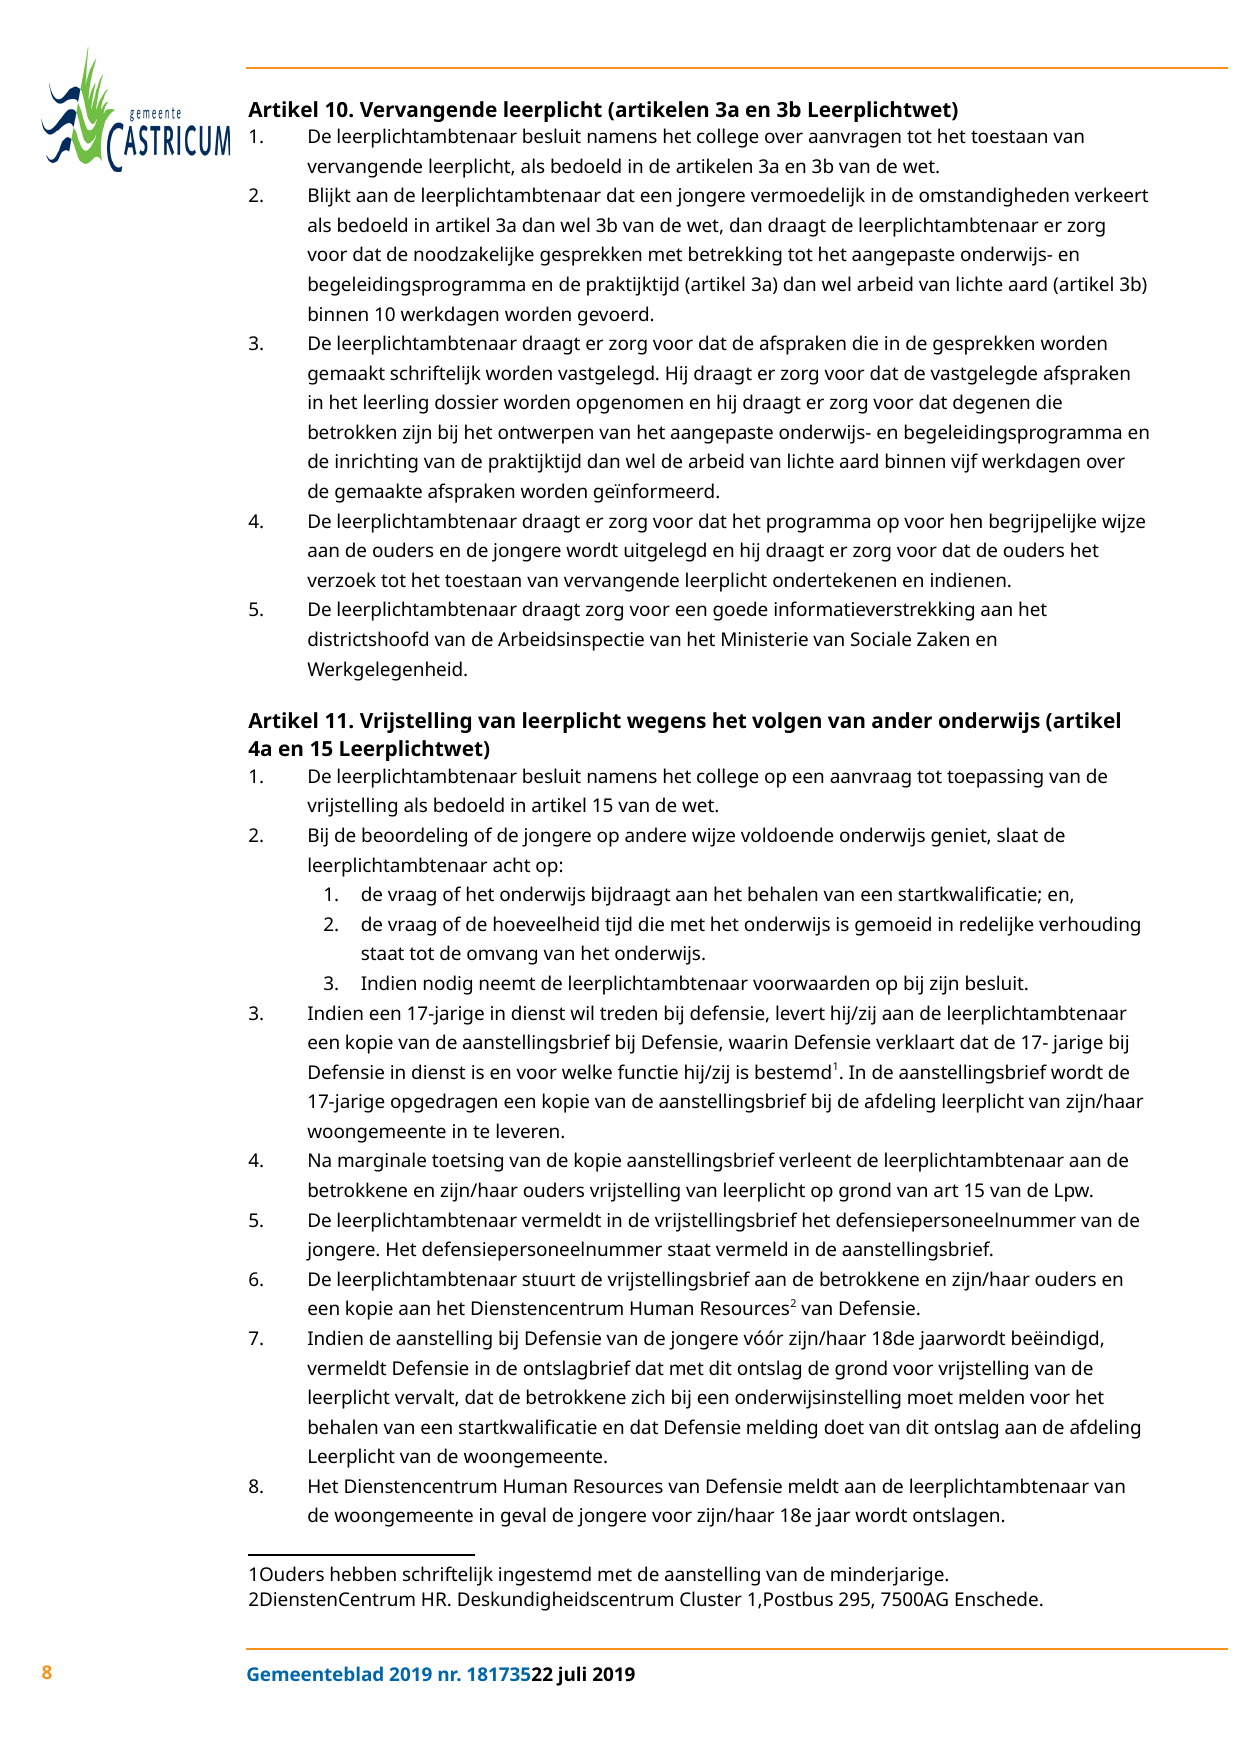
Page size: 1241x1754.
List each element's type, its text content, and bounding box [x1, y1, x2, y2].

list De leerplichtambtenaar draagt zorg voor een goede informatieverstrekking aan het districtshoofd van de Arbeidsinspectie van het Ministerie van Sociale Zaken en Werkgelegenheid. [248, 597, 1152, 681]
text Artikel 11. Vrijstelling van leerplicht wegens het volgen van ander onderwijs (artikel 4a en 15 Leerplichtwet) [248, 706, 1152, 763]
list Ouders hebben schriftelijk ingestemd met de aanstelling van de minderjarige. [248, 1561, 1152, 1586]
list Het Dienstencentrum Human Resources van Defensie meldt aan de leerplichtambtenaar van de woongemeente in geval de jongere voor zijn/haar 18e jaar wordt ontslagen. [248, 1473, 1152, 1528]
list De leerplichtambtenaar stuurt de vrijstellingsbrief aan de betrokkene en zijn/haar ouders en een kopie aan het Dienstencentrum Human Resources van Defensie. [248, 1266, 1152, 1321]
list DienstenCentrum HR. Deskundigheidscentrum Cluster 1,Postbus 295, 7500AG Enschede. [248, 1586, 1152, 1612]
list De leerplichtambtenaar draagt er zorg voor dat de afspraken die in de gesprekken worden gemaakt schriftelijk worden vastgelegd. Hij draagt er zorg voor dat de vastgelegde afspraken in het leerling dossier worden opgenomen en hij draagt er zorg voor dat degenen die betrokken zijn bij het ontwerpen van het aangepaste onderwijs- en begeleidingsprogramma en de inrichting van de praktijktijd dan wel de arbeid van lichte aard binnen vijf werkdagen over de gemaakte afspraken worden geïnformeerd. [248, 330, 1152, 504]
text Artikel 10. Vervangende leerplicht (artikelen 3a en 3b Leerplichtwet) [248, 95, 1152, 123]
list De leerplichtambtenaar vermeldt in de vrijstellingsbrief het defensiepersoneelnummer van de jongere. Het defensiepersoneelnummer staat vermeld in de aanstellingsbrief. [248, 1207, 1152, 1262]
list Indien een 17-jarige in dienst wil treden bij defensie, levert hij/zij aan de leerplichtambtenaar een kopie van de aanstellingsbrief bij Defensie, waarin Defensie verklaart dat de 17- jarige bij Defensie in dienst is en voor welke functie hij/zij is bestemd. In de aanstellingsbrief wordt de 17-jarige opgedragen een kopie van de aanstellingsbrief bij de afdeling leerplicht van zijn/haar woongemeente in te leveren. [248, 1000, 1152, 1144]
list Blijkt aan de leerplichtambtenaar dat een jongere vermoedelijk in de omstandigheden verkeert als bedoeld in artikel 3a dan wel 3b van de wet, dan draagt de leerplichtambtenaar er zorg voor dat de noodzakelijke gesprekken met betrekking tot het aangepaste onderwijs- en begeleidingsprogramma en de praktijktijd (artikel 3a) dan wel arbeid van lichte aard (artikel 3b) binnen 10 werkdagen worden gevoerd. [248, 182, 1152, 326]
picture [41, 47, 231, 172]
list Na marginale toetsing van de kopie aanstellingsbrief verleent de leerplichtambtenaar aan de betrokkene en zijn/haar ouders vrijstelling van leerplicht op grond van art 15 van de Lpw. [248, 1148, 1152, 1203]
list De leerplichtambtenaar draagt er zorg voor dat het programma op voor hen begrijpelijke wijze aan de ouders en de jongere wordt uitgelegd en hij draagt er zorg voor dat de ouders het verzoek tot het toestaan van vervangende leerplicht ondertekenen en indienen. [248, 508, 1152, 593]
list Indien de aanstelling bij Defensie van de jongere vóór zijn/haar 18de jaarwordt beëindigd, vermeldt Defensie in de ontslagbrief dat met dit ontslag de grond voor vrijstelling van de leerplicht vervalt, dat de betrokkene zich bij een onderwijsinstelling moet melden voor het behalen van een startkwalificatie en dat Defensie melding doet van dit ontslag aan de afdeling Leerplicht van de woongemeente. [248, 1325, 1152, 1469]
list De leerplichtambtenaar besluit namens het college over aanvragen tot het toestaan van vervangende leerplicht, als bedoeld in de artikelen 3a en 3b van de wet. [248, 123, 1152, 178]
list de vraag of de hoeveelheid tijd die met het onderwijs is gemoeid in redelijke verhouding staat tot de omvang van het onderwijs. [323, 911, 1152, 966]
list De leerplichtambtenaar besluit namens het college op een aanvraag tot toepassing van de vrijstelling als bedoeld in artikel 15 van de wet. [248, 763, 1152, 818]
list Indien nodig neemt de leerplichtambtenaar voorwaarden op bij zijn besluit. [323, 970, 1152, 996]
list Bij de beoordeling of de jongere op andere wijze voldoende onderwijs geniet, slaat de leerplichtambtenaar acht op: [248, 822, 1152, 877]
list de vraag of het onderwijs bijdraagt aan het behalen van een startkwalificatie; en, [323, 881, 1152, 907]
